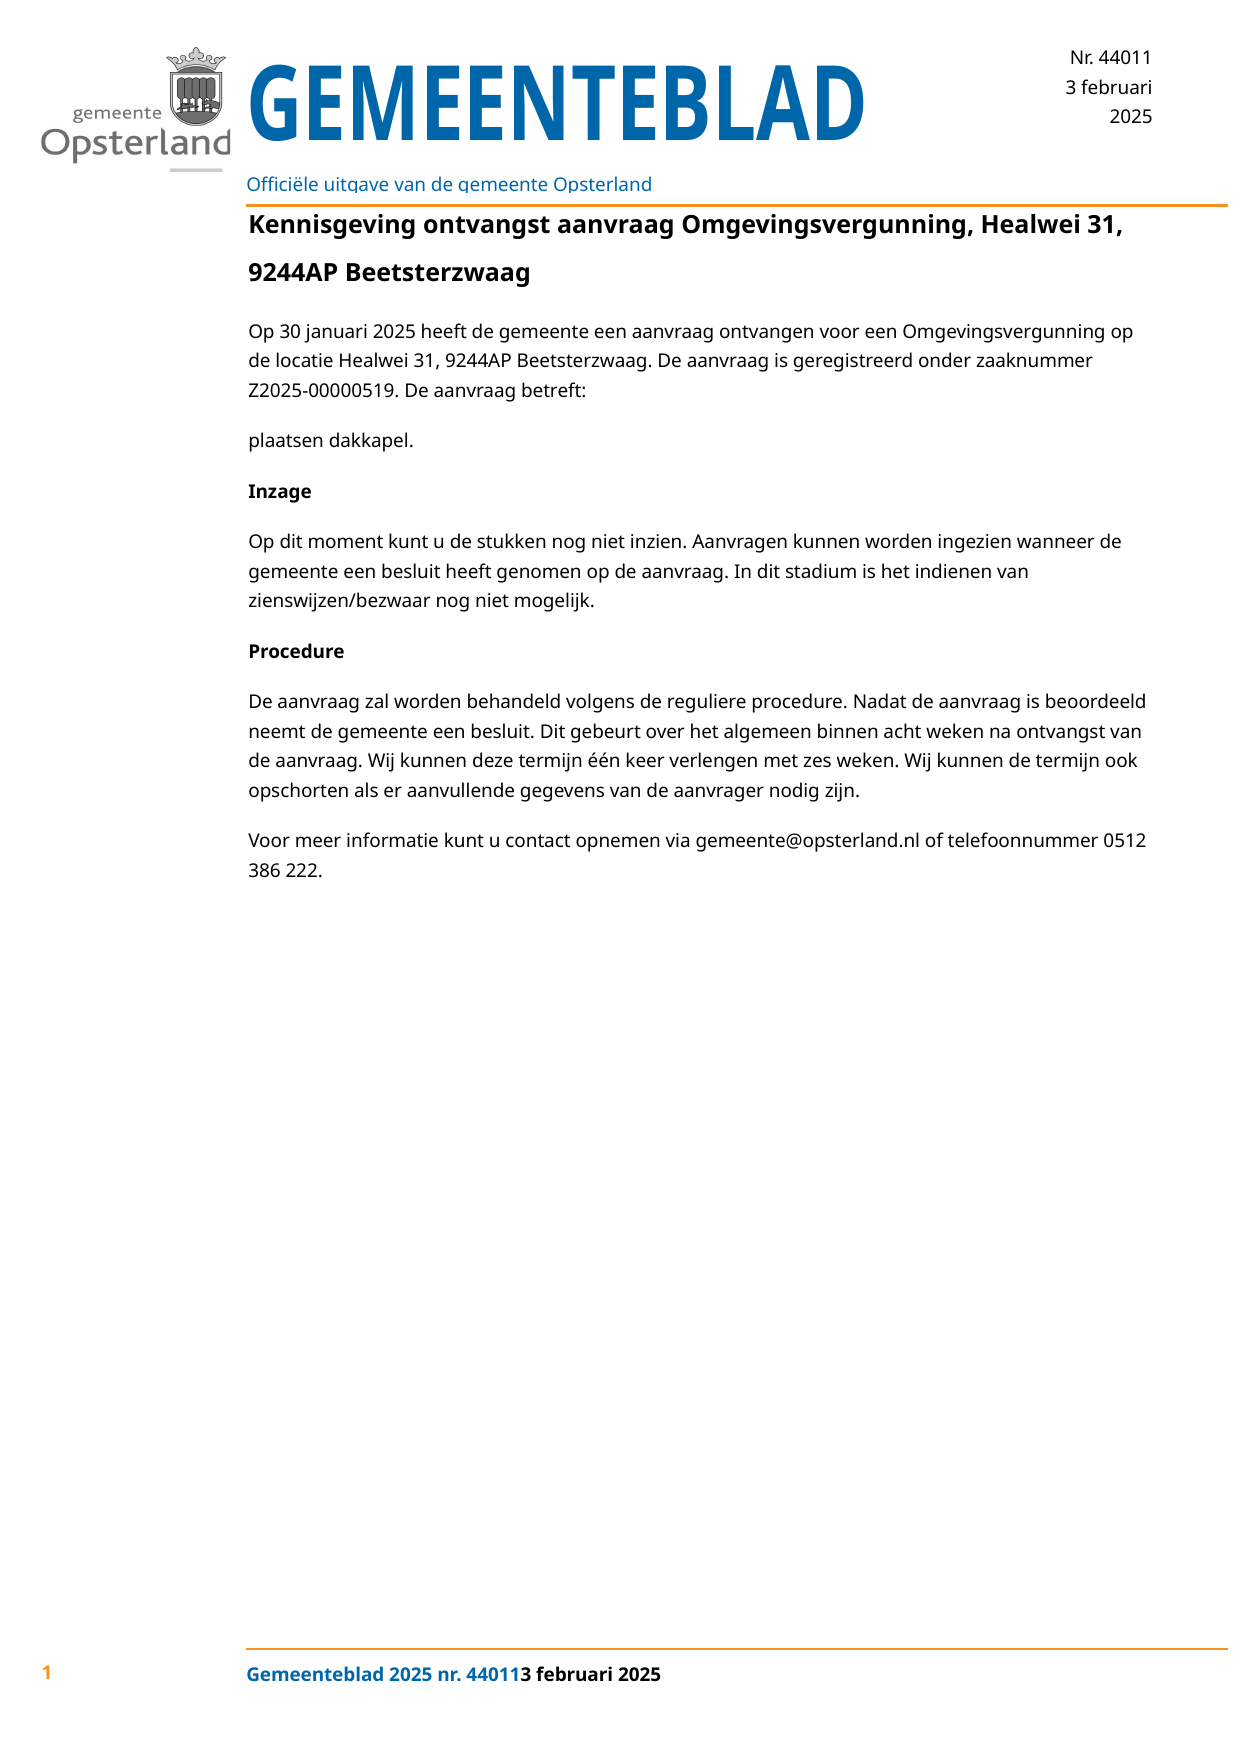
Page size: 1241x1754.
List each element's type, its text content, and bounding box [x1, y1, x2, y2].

picture [41, 47, 231, 172]
text Voor meer informatie kunt u contact opnemen via gemeente@opsterland.nl of telefoonnummer 0512 386 222. [248, 827, 1152, 883]
text Procedure [248, 638, 1152, 664]
text plaatsen dakkapel. [248, 427, 1152, 453]
text Kennisgeving ontvangst aanvraag Omgevingsvergunning, Healwei 31, 9244AP Beetsterzwaag [248, 207, 1152, 288]
text De aanvraag zal worden behandeld volgens de reguliere procedure. Nadat de aanvraag is beoordeeld neemt de gemeente een besluit. Dit gebeurt over het algemeen binnen acht weken na ontvangst van de aanvraag. Wij kunnen deze termijn één keer verlengen met zes weken. Wij kunnen de termijn ook opschorten als er aanvullende gegevens van de aanvrager nodig zijn. [248, 688, 1152, 803]
text Op dit moment kunt u de stukken nog niet inzien. Aanvragen kunnen worden ingezien wanneer de gemeente een besluit heeft genomen op de aanvraag. In dit stadium is het indienen van zienswijzen/bezwaar nog niet mogelijk. [248, 528, 1152, 613]
text Op 30 januari 2025 heeft de gemeente een aanvraag ontvangen voor een Omgevingsvergunning op de locatie Healwei 31, 9244AP Beetsterzwaag. De aanvraag is geregistreerd onder zaaknummer Z2025-00000519. De aanvraag betreft: [248, 318, 1152, 403]
text Inzage [248, 478, 1152, 504]
